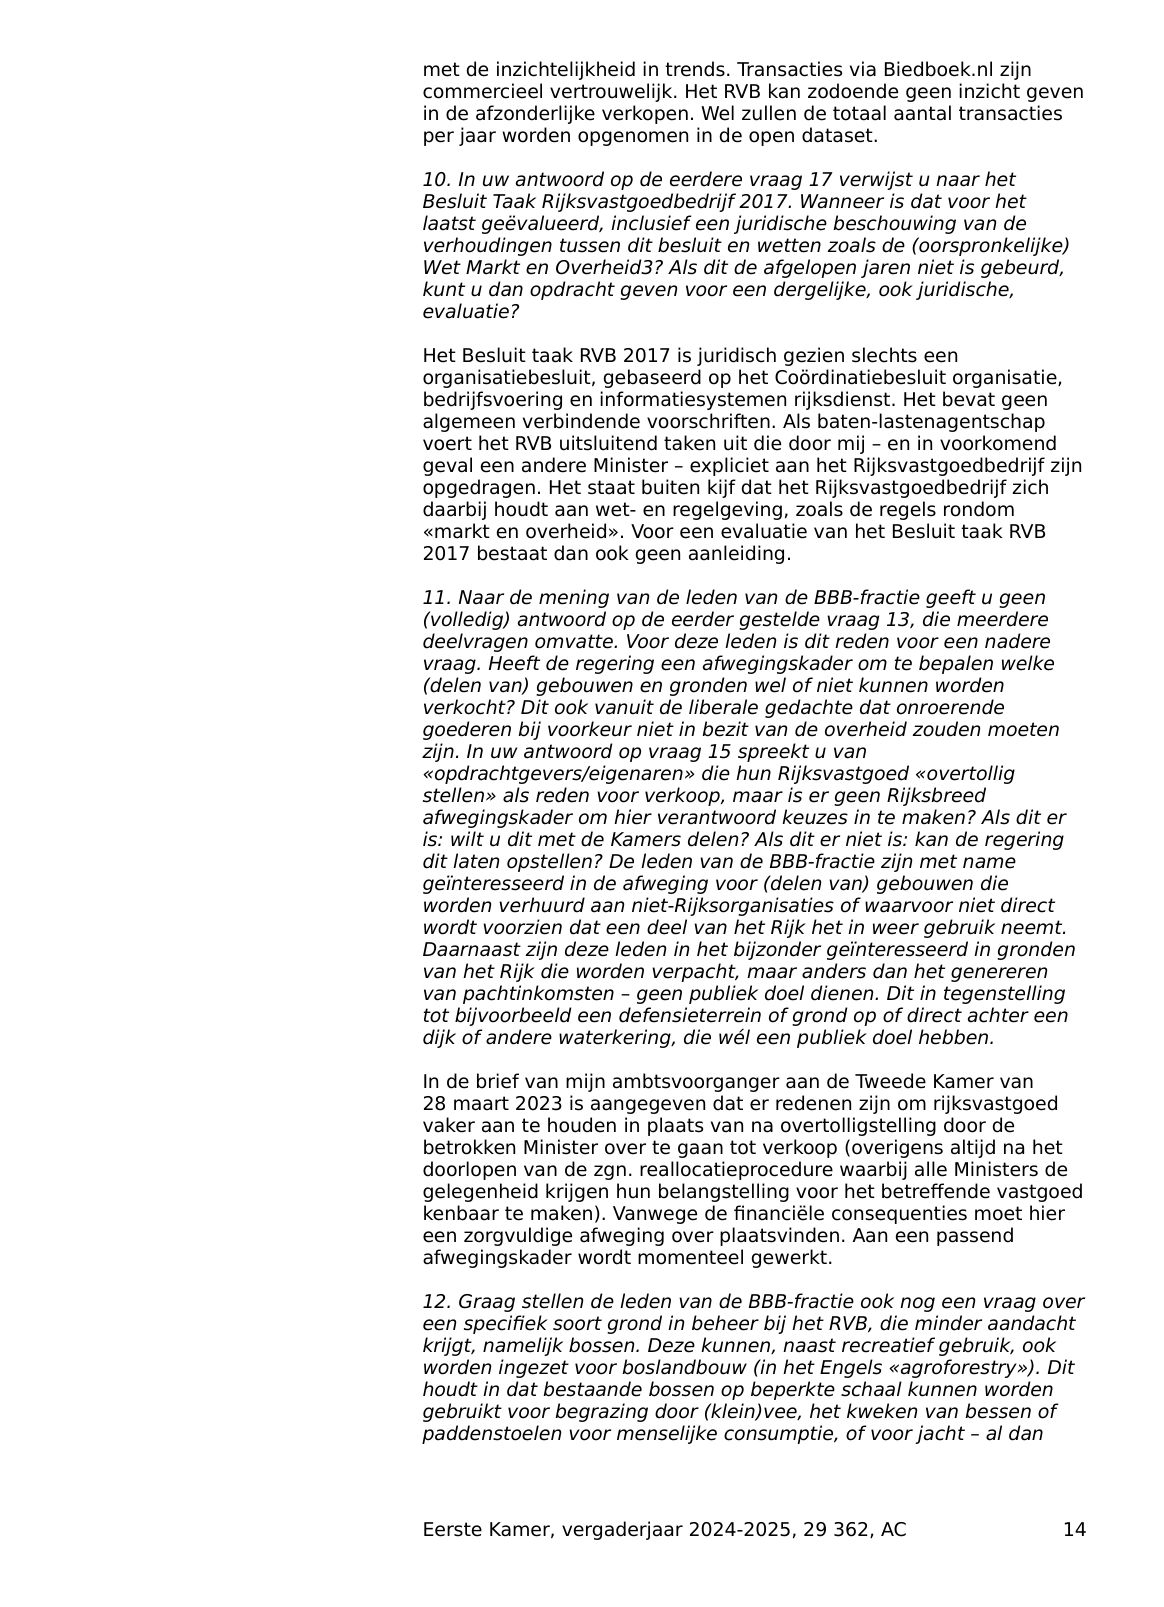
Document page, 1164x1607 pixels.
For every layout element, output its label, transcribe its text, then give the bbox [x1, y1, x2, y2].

text met de inzichtelijkheid in trends. Transacties via Biedboek.nl zijn commercieel vertrouwelijk. Het RVB kan zodoende geen inzicht geven in de afzonderlijke verkopen. Wel zullen de totaal aantal transacties per jaar worden opgenomen in de open dataset. [422, 59, 1087, 147]
text 10. In uw antwoord op de eerdere vraag 17 verwijst u naar het Besluit Taak Rijksvastgoedbedrijf 2017. Wanneer is dat voor het laatst geëvalueerd, inclusief een juridische beschouwing van de verhoudingen tussen dit besluit en wetten zoals de (oorspronkelijke) Wet Markt en Overheid3? Als dit de afgelopen jaren niet is gebeurd, kunt u dan opdracht geven voor een dergelijke, ook juridische, evaluatie? [422, 169, 1087, 323]
text 12. Graag stellen de leden van de BBB-fractie ook nog een vraag over een specifiek soort grond in beheer bij het RVB, die minder aandacht krijgt, namelijk bossen. Deze kunnen, naast recreatief gebruik, ook worden ingezet voor boslandbouw (in het Engels «agroforestry»). Dit houdt in dat bestaande bossen op beperkte schaal kunnen worden gebruikt voor begrazing door (klein)vee, het kweken van bessen of paddenstoelen voor menselijke consumptie, of voor jacht – al dan [422, 1291, 1087, 1445]
text 11. Naar de mening van de leden van de BBB-fractie geeft u geen (volledig) antwoord op de eerder gestelde vraag 13, die meerdere deelvragen omvatte. Voor deze leden is dit reden voor een nadere vraag. Heeft de regering een afwegingskader om te bepalen welke (delen van) gebouwen en gronden wel of niet kunnen worden verkocht? Dit ook vanuit de liberale gedachte dat onroerende goederen bij voorkeur niet in bezit van de overheid zouden moeten zijn. In uw antwoord op vraag 15 spreekt u van «opdrachtgevers/eigenaren» die hun Rijksvastgoed «overtollig stellen» als reden voor verkoop, maar is er geen Rijksbreed afwegingskader om hier verantwoord keuzes in te maken? Als dit er is: wilt u dit met de Kamers delen? Als dit er niet is: kan de regering dit laten opstellen? De leden van de BBB-fractie zijn met name geïnteresseerd in de afweging voor (delen van) gebouwen die worden verhuurd aan niet-Rijksorganisaties of waarvoor niet direct wordt voorzien dat een deel van het Rijk het in weer gebruik neemt. Daarnaast zijn deze leden in het bijzonder geïnteresseerd in gronden van het Rijk die worden verpacht, maar anders dan het genereren van pachtinkomsten – geen publiek doel dienen. Dit in tegenstelling tot bijvoorbeeld een defensieterrein of grond op of direct achter een dijk of andere waterkering, die wél een publiek doel hebben. [422, 587, 1087, 1049]
text Het Besluit taak RVB 2017 is juridisch gezien slechts een organisatiebesluit, gebaseerd op het Coördinatiebesluit organisatie, bedrijfsvoering en informatiesystemen rijksdienst. Het bevat geen algemeen verbindende voorschriften. Als baten-lastenagentschap voert het RVB uitsluitend taken uit die door mij – en in voorkomend geval een andere Minister – expliciet aan het Rijksvastgoedbedrijf zijn opgedragen. Het staat buiten kijf dat het Rijksvastgoedbedrijf zich daarbij houdt aan wet- en regelgeving, zoals de regels rondom «markt en overheid». Voor een evaluatie van het Besluit taak RVB 2017 bestaat dan ook geen aanleiding. [422, 345, 1087, 565]
text In de brief van mijn ambtsvoorganger aan de Tweede Kamer van 28 maart 2023 is aangegeven dat er redenen zijn om rijksvastgoed vaker aan te houden in plaats van na overtolligstelling door de betrokken Minister over te gaan tot verkoop (overigens altijd na het doorlopen van de zgn. reallocatieprocedure waarbij alle Ministers de gelegenheid krijgen hun belangstelling voor het betreffende vastgoed kenbaar te maken). Vanwege de financiële consequenties moet hier een zorgvuldige afweging over plaatsvinden. Aan een passend afwegingskader wordt momenteel gewerkt. [422, 1071, 1087, 1269]
